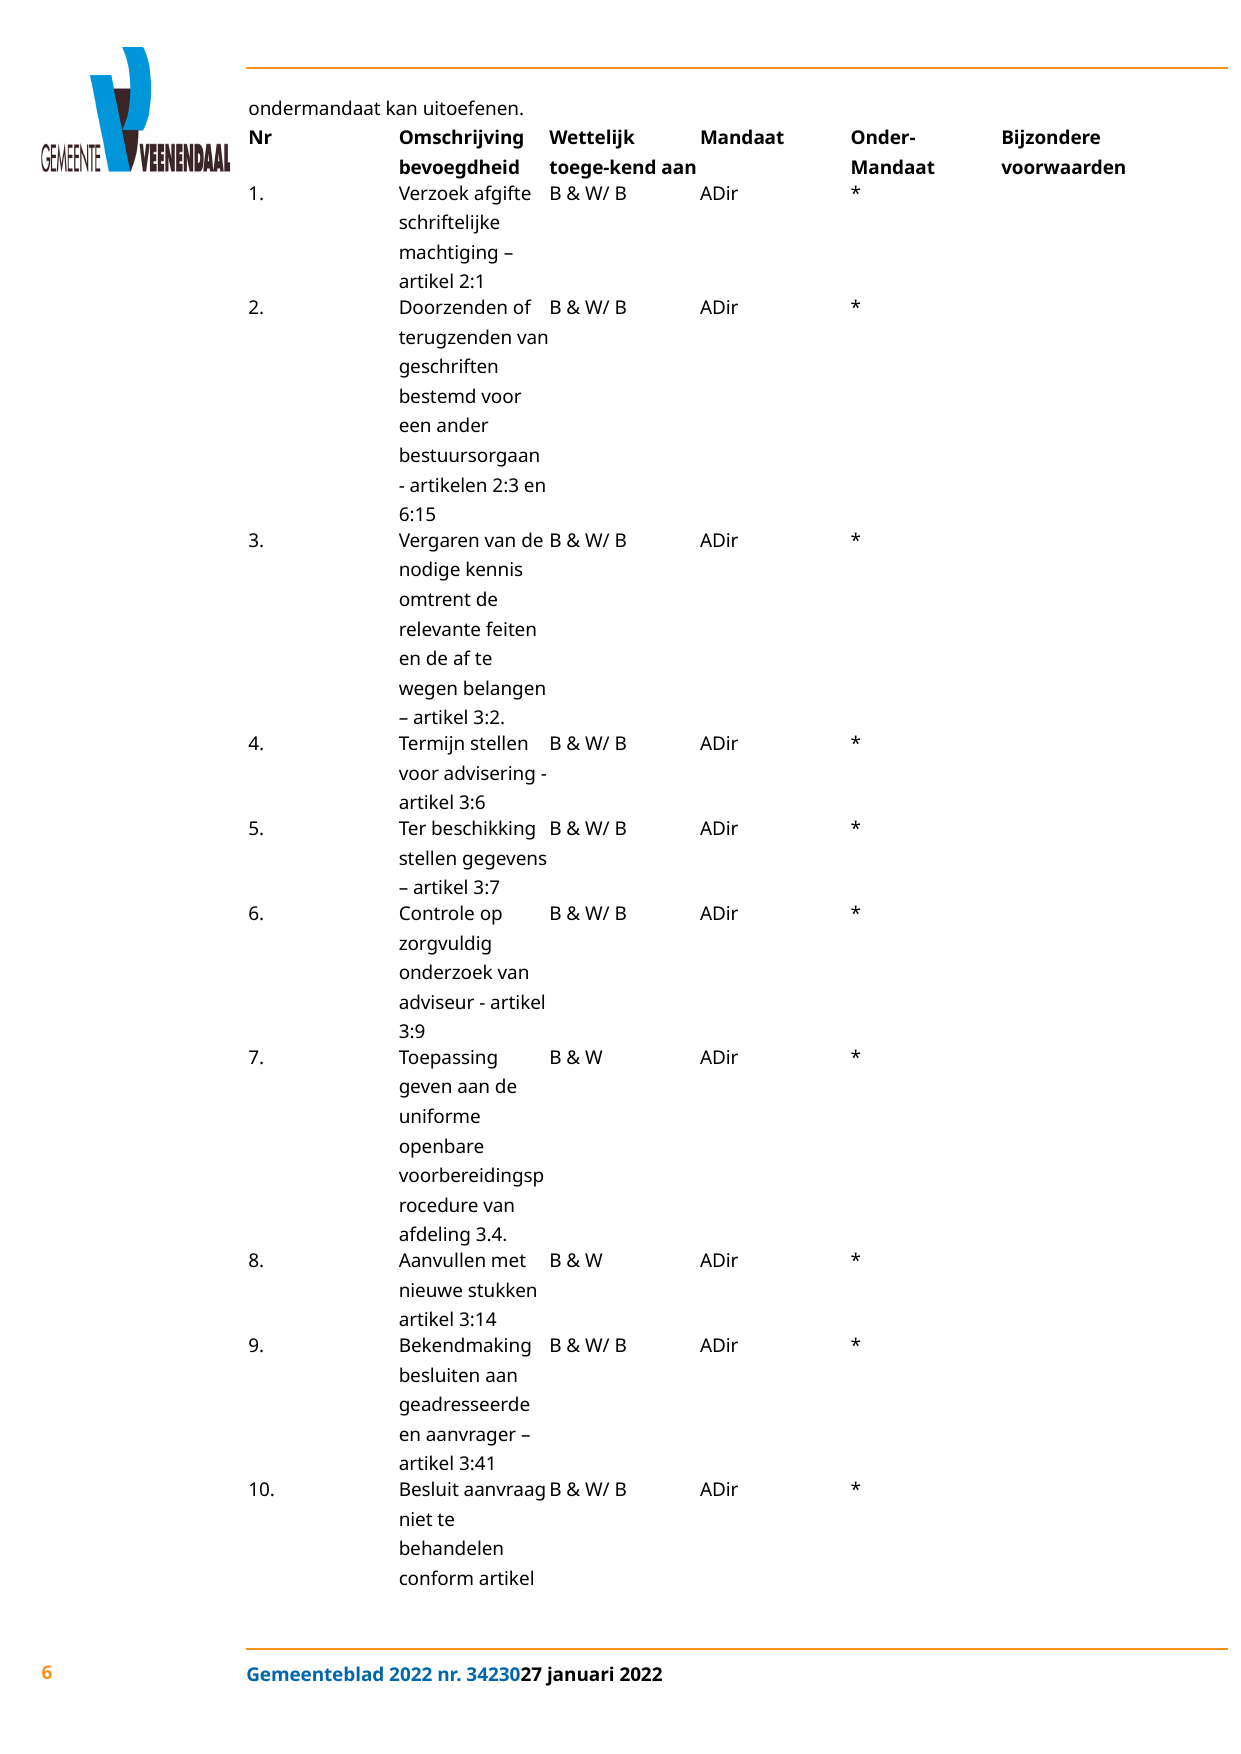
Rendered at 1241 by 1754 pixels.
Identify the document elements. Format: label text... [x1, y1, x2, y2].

table_cell Besluit aanvraag niet te behandelen conform artikel [399, 1476, 549, 1591]
table_cell B & W/ B [549, 1332, 700, 1476]
table_cell [1001, 900, 1152, 1044]
table_cell ADir [700, 1332, 850, 1476]
table_cell ADir [700, 815, 850, 900]
table_cell ADir [700, 180, 850, 294]
table_cell [1001, 294, 1152, 527]
table_cell B & W/ B [549, 815, 700, 900]
table_cell [1001, 180, 1152, 294]
table_cell ADir [700, 1248, 850, 1332]
table_cell B & W/ B [549, 730, 700, 815]
table_cell * [850, 1332, 1001, 1476]
table_cell Doorzenden of terugzenden van geschriften bestemd voor een ander bestuursorgaan - artikelen 2:3 en 6:15 [399, 294, 549, 527]
table_cell 2. [248, 294, 398, 527]
table_cell B & W/ B [549, 294, 700, 527]
table_cell ADir [700, 900, 850, 1044]
table_cell * [850, 900, 1001, 1044]
table_cell Aanvullen met nieuwe stukken artikel 3:14 [399, 1248, 549, 1332]
table_cell B & W/ B [549, 527, 700, 730]
table_cell ADir [700, 1044, 850, 1247]
table_cell * [850, 815, 1001, 900]
table_header Nr [248, 125, 398, 180]
table_cell [1001, 1248, 1152, 1332]
table_cell Bekendmaking besluiten aan geadresseerde en aanvrager – artikel 3:41 [399, 1332, 549, 1476]
table_cell 5. [248, 815, 398, 900]
table_cell ADir [700, 730, 850, 815]
table_header Omschrijving bevoegdheid [399, 125, 549, 180]
table_cell [1001, 1476, 1152, 1591]
table_cell Termijn stellen voor advisering - artikel 3:6 [399, 730, 549, 815]
table_cell [1001, 1332, 1152, 1476]
table_cell ADir [700, 527, 850, 730]
table_cell B & W/ B [549, 180, 700, 294]
picture [123, 47, 231, 172]
table_cell Vergaren van de nodige kennis omtrent de relevante feiten en de af te wegen belangen – artikel 3:2. [399, 527, 549, 730]
table_cell Toepassing geven aan de uniforme openbare voorbereidingsprocedure van afdeling 3.4. [399, 1044, 549, 1247]
table_cell B & W/ B [549, 900, 700, 1044]
table_cell * [850, 730, 1001, 815]
table_cell 9. [248, 1332, 398, 1476]
table_header Onder- Mandaat [850, 125, 1001, 180]
table_cell Controle op zorgvuldig onderzoek van adviseur - artikel 3:9 [399, 900, 549, 1044]
table_cell * [850, 1248, 1001, 1332]
table_cell * [850, 1044, 1001, 1247]
table_cell 6. [248, 900, 398, 1044]
table_cell [1001, 730, 1152, 815]
table_cell * [850, 1476, 1001, 1591]
table_cell 7. [248, 1044, 398, 1247]
table_cell 1. [248, 180, 398, 294]
table_cell ADir [700, 1476, 850, 1591]
table_cell * [850, 180, 1001, 294]
table_cell [1001, 1044, 1152, 1247]
table_cell [1001, 815, 1152, 900]
table_cell B & W [549, 1044, 700, 1247]
table_header Bijzondere voorwaarden [1001, 125, 1152, 180]
table_cell B & W/ B [549, 1476, 700, 1591]
picture [41, 47, 130, 172]
table_cell 4. [248, 730, 398, 815]
table_cell Ter beschikking stellen gegevens – artikel 3:7 [399, 815, 549, 900]
text ondermandaat kan uitoefenen. [248, 95, 1152, 121]
table_cell 8. [248, 1248, 398, 1332]
table_cell [1001, 527, 1152, 730]
table_cell * [850, 294, 1001, 527]
table_cell ADir [700, 294, 850, 527]
table_cell 3. [248, 527, 398, 730]
table_cell Verzoek afgifte schriftelijke machtiging – artikel 2:1 [399, 180, 549, 294]
table_cell * [850, 527, 1001, 730]
table_cell 10. [248, 1476, 398, 1591]
table_cell B & W [549, 1248, 700, 1332]
table_header Wettelijk toege-kend aan [549, 125, 700, 180]
table_header Mandaat [700, 125, 850, 180]
